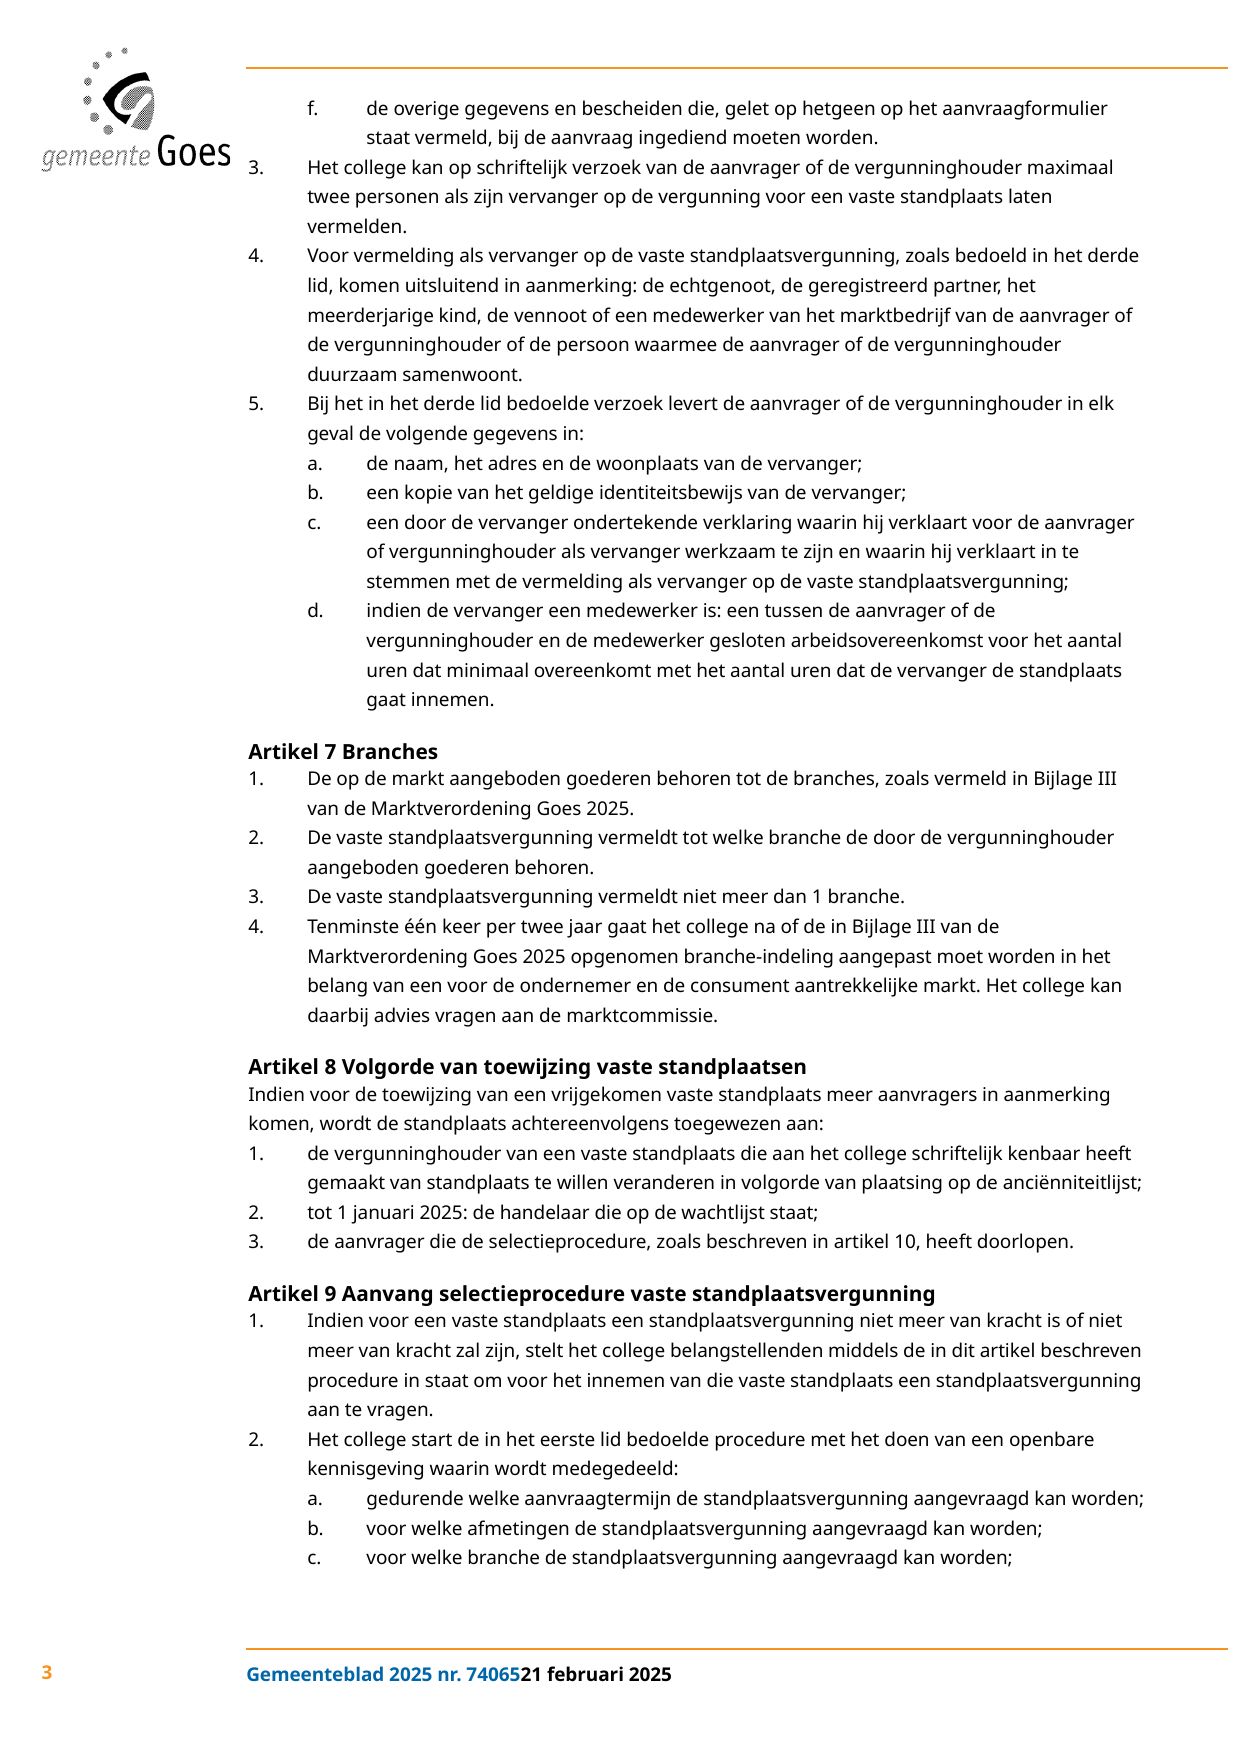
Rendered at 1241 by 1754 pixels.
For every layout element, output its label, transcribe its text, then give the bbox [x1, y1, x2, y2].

list Het college start de in het eerste lid bedoelde procedure met het doen van een openbare kennisgeving waarin wordt medegedeeld: [248, 1426, 1152, 1481]
list voor welke branche de standplaatsvergunning aangevraagd kan worden; [307, 1544, 1152, 1570]
list Bij het in het derde lid bedoelde verzoek levert de aanvrager of de vergunninghouder in elk geval de volgende gegevens in: [248, 391, 1152, 446]
list de naam, het adres en de woonplaats van de vervanger; [307, 450, 1152, 476]
list De vaste standplaatsvergunning vermeldt niet meer dan 1 branche. [248, 884, 1152, 909]
list de vergunninghouder van een vaste standplaats die aan het college schriftelijk kenbaar heeft gemaakt van standplaats te willen veranderen in volgorde van plaatsing op de anciënniteitlijst; [248, 1140, 1152, 1195]
list de overige gegevens en bescheiden die, gelet op hetgeen op het aanvraagformulier staat vermeld, bij de aanvraag ingediend moeten worden. [307, 95, 1152, 150]
list de aanvrager die de selectieprocedure, zoals beschreven in artikel 10, heeft doorlopen. [248, 1229, 1152, 1254]
list Het college kan op schriftelijk verzoek van de aanvrager of de vergunninghouder maximaal twee personen als zijn vervanger op de vergunning voor een vaste standplaats laten vermelden. [248, 154, 1152, 239]
list gedurende welke aanvraagtermijn de standplaatsvergunning aangevraagd kan worden; [307, 1485, 1152, 1511]
list De vaste standplaatsvergunning vermeldt tot welke branche de door de vergunninghouder aangeboden goederen behoren. [248, 824, 1152, 880]
list tot 1 januari 2025: de handelaar die op de wachtlijst staat; [248, 1199, 1152, 1225]
text Artikel 9 Aanvang selectieprocedure vaste standplaatsvergunning [248, 1279, 1152, 1308]
list een kopie van het geldige identiteitsbewijs van de vervanger; [307, 479, 1152, 505]
picture [41, 47, 231, 172]
text Indien voor de toewijzing van een vrijgekomen vaste standplaats meer aanvragers in aanmerking komen, wordt de standplaats achtereenvolgens toegewezen aan: [248, 1081, 1152, 1136]
list Indien voor een vaste standplaats een standplaatsvergunning niet meer van kracht is of niet meer van kracht zal zijn, stelt het college belangstellenden middels de in dit artikel beschreven procedure in staat om voor het innemen van die vaste standplaats een standplaatsvergunning aan te vragen. [248, 1308, 1152, 1422]
list een door de vervanger ondertekende verklaring waarin hij verklaart voor de aanvrager of vergunninghouder als vervanger werkzaam te zijn en waarin hij verklaart in te stemmen met de vermelding als vervanger op de vaste standplaatsvergunning; [307, 509, 1152, 594]
list voor welke afmetingen de standplaatsvergunning aangevraagd kan worden; [307, 1515, 1152, 1540]
list Voor vermelding als vervanger op de vaste standplaatsvergunning, zoals bedoeld in het derde lid, komen uitsluitend in aanmerking: de echtgenoot, de geregistreerd partner, het meerderjarige kind, de vennoot of een medewerker van het marktbedrijf van de aanvrager of de vergunninghouder of de persoon waarmee de aanvrager of de vergunninghouder duurzaam samenwoont. [248, 243, 1152, 387]
text Artikel 8 Volgorde van toewijzing vaste standplaatsen [248, 1052, 1152, 1081]
list indien de vervanger een medewerker is: een tussen de aanvrager of de vergunninghouder en de medewerker gesloten arbeidsovereenkomst voor het aantal uren dat minimaal overeenkomt met het aantal uren dat de vervanger de standplaats gaat innemen. [307, 598, 1152, 712]
list De op de markt aangeboden goederen behoren tot de branches, zoals vermeld in Bijlage III van de Marktverordening Goes 2025. [248, 765, 1152, 821]
list Tenminste één keer per twee jaar gaat het college na of de in Bijlage III van de Marktverordening Goes 2025 opgenomen branche-indeling aangepast moet worden in het belang van een voor de ondernemer en de consument aantrekkelijke markt. Het college kan daarbij advies vragen aan de marktcommissie. [248, 913, 1152, 1028]
text Artikel 7 Branches [248, 737, 1152, 765]
